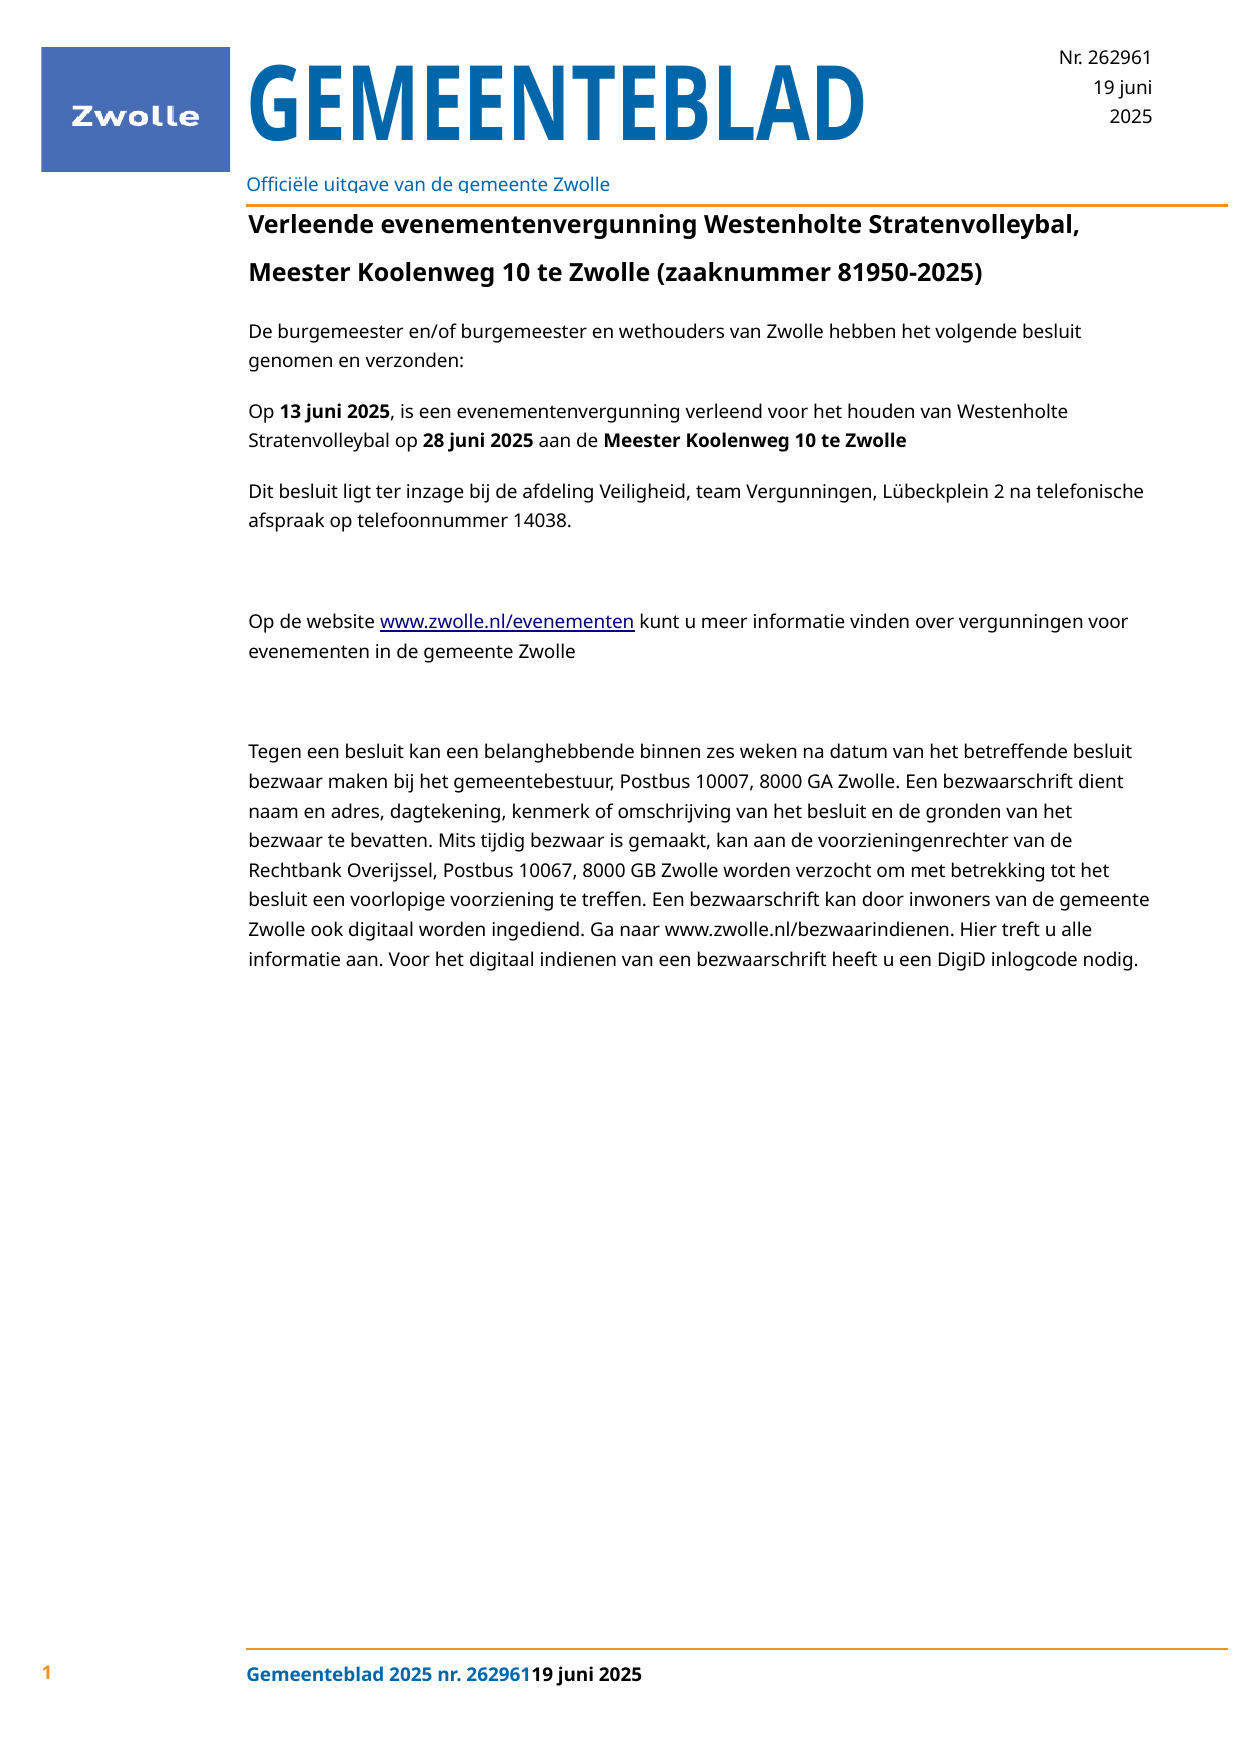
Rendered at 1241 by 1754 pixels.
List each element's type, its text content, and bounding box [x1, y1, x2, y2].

picture [41, 47, 231, 172]
text Tegen een besluit kan een belanghebbende binnen zes weken na datum van het betreffende besluit bezwaar maken bij het gemeentebestuur, Postbus 10007, 8000 GA Zwolle. Een bezwaarschrift dient naam en adres, dagtekening, kenmerk of omschrijving van het besluit en de gronden van het bezwaar te bevatten. Mits tijdig bezwaar is gemaakt, kan aan de voorzieningenrechter van de Rechtbank Overijssel, Postbus 10067, 8000 GB Zwolle worden verzocht om met betrekking tot het besluit een voorlopige voorziening te treffen. Een bezwaarschrift kan door inwoners van de gemeente Zwolle ook digitaal worden ingediend. Ga naar www.zwolle.nl/bezwaarindienen. Hier treft u alle informatie aan. Voor het digitaal indienen van een bezwaarschrift heeft u een DigiD inlogcode nodig. [248, 739, 1152, 972]
text Dit besluit ligt ter inzage bij de afdeling Veiligheid, team Vergunningen, Lübeckplein 2 na telefonische afspraak op telefoonnummer 14038. [248, 478, 1152, 533]
text Verleende evenementenvergunning Westenholte Stratenvolleybal, Meester Koolenweg 10 te Zwolle (zaaknummer 81950-2025) [248, 207, 1152, 288]
text Op de website www.zwolle.nl/evenementen kunt u meer informatie vinden over vergunningen voor evenementen in de gemeente Zwolle [248, 608, 1152, 664]
text Op 13 juni 2025, is een evenementenvergunning verleend voor het houden van Westenholte Stratenvolleybal op 28 juni 2025 aan de Meester Koolenweg 10 te Zwolle [248, 398, 1152, 453]
text De burgemeester en/of burgemeester en wethouders van Zwolle hebben het volgende besluit genomen en verzonden: [248, 318, 1152, 373]
